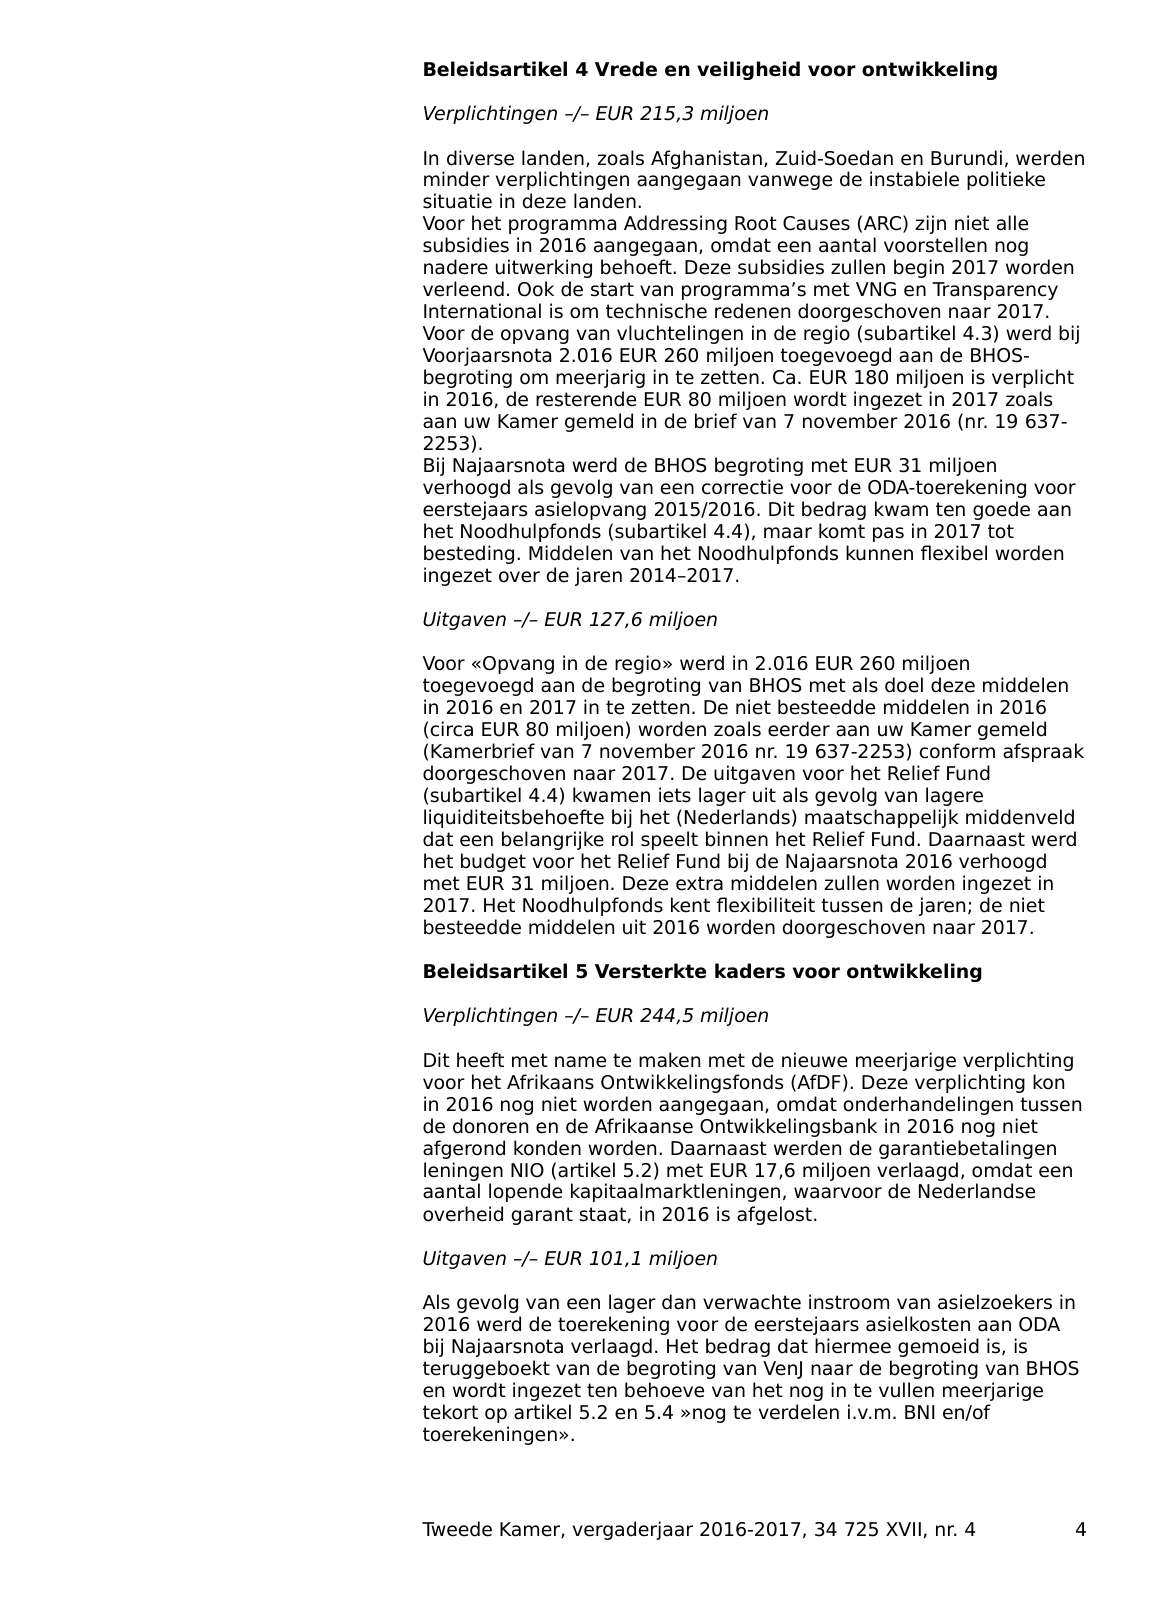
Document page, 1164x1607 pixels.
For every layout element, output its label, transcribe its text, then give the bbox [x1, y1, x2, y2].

text Voor «Opvang in de regio» werd in 2.016 EUR 260 miljoen toegevoegd aan de begroting van BHOS met als doel deze middelen in 2016 en 2017 in te zetten. De niet besteedde middelen in 2016 (circa EUR 80 miljoen) worden zoals eerder aan uw Kamer gemeld (Kamerbrief van 7 november 2016 nr. 19 637-2253) conform afspraak doorgeschoven naar 2017. De uitgaven voor het Relief Fund (subartikel 4.4) kwamen iets lager uit als gevolg van lagere liquiditeitsbehoefte bij het (Nederlands) maatschappelijk middenveld dat een belangrijke rol speelt binnen het Relief Fund. Daarnaast werd het budget voor het Relief Fund bij de Najaarsnota 2016 verhoogd met EUR 31 miljoen. Deze extra middelen zullen worden ingezet in 2017. Het Noodhulpfonds kent flexibiliteit tussen de jaren; de niet besteedde middelen uit 2016 worden doorgeschoven naar 2017. [422, 653, 1087, 939]
subtitle Uitgaven –/– EUR 101,1 miljoen [422, 1248, 1087, 1269]
text Voor de opvang van vluchtelingen in de regio (subartikel 4.3) werd bij Voorjaarsnota 2.016 EUR 260 miljoen toegevoegd aan de BHOS-begroting om meerjarig in te zetten. Ca. EUR 180 miljoen is verplicht in 2016, de resterende EUR 80 miljoen wordt ingezet in 2017 zoals aan uw Kamer gemeld in de brief van 7 november 2016 (nr. 19 637-2253). [422, 323, 1087, 455]
text Bij Najaarsnota werd de BHOS begroting met EUR 31 miljoen verhoogd als gevolg van een correctie voor de ODA-toerekening voor eerstejaars asielopvang 2015/2016. Dit bedrag kwam ten goede aan het Noodhulpfonds (subartikel 4.4), maar komt pas in 2017 tot besteding. Middelen van het Noodhulpfonds kunnen flexibel worden ingezet over de jaren 2014–2017. [422, 455, 1087, 587]
subtitle Verplichtingen –/– EUR 244,5 miljoen [422, 1005, 1087, 1027]
text Dit heeft met name te maken met de nieuwe meerjarige verplichting voor het Afrikaans Ontwikkelingsfonds (AfDF). Deze verplichting kon in 2016 nog niet worden aangegaan, omdat onderhandelingen tussen de donoren en de Afrikaanse Ontwikkelingsbank in 2016 nog niet afgerond konden worden. Daarnaast werden de garantiebetalingen leningen NIO (artikel 5.2) met EUR 17,6 miljoen verlaagd, omdat een aantal lopende kapitaalmarktleningen, waarvoor de Nederlandse overheid garant staat, in 2016 is afgelost. [422, 1049, 1087, 1225]
text Als gevolg van een lager dan verwachte instroom van asielzoekers in 2016 werd de toerekening voor de eerstejaars asielkosten aan ODA bij Najaarsnota verlaagd. Het bedrag dat hiermee gemoeid is, is teruggeboekt van de begroting van VenJ naar de begroting van BHOS en wordt ingezet ten behoeve van het nog in te vullen meerjarige tekort op artikel 5.2 en 5.4 »nog te verdelen i.v.m. BNI en/of toerekeningen». [422, 1292, 1087, 1446]
subtitle Beleidsartikel 5 Versterkte kaders voor ontwikkeling [422, 961, 1087, 983]
subtitle Uitgaven –/– EUR 127,6 miljoen [422, 609, 1087, 631]
text Voor het programma Addressing Root Causes (ARC) zijn niet alle subsidies in 2016 aangegaan, omdat een aantal voorstellen nog nadere uitwerking behoeft. Deze subsidies zullen begin 2017 worden verleend. Ook de start van programma’s met VNG en Transparency International is om technische redenen doorgeschoven naar 2017. [422, 213, 1087, 323]
subtitle Verplichtingen –/– EUR 215,3 miljoen [422, 103, 1087, 125]
subtitle Beleidsartikel 4 Vrede en veiligheid voor ontwikkeling [422, 59, 1087, 81]
text In diverse landen, zoals Afghanistan, Zuid-Soedan en Burundi, werden minder verplichtingen aangegaan vanwege de instabiele politieke situatie in deze landen. [422, 147, 1087, 213]
